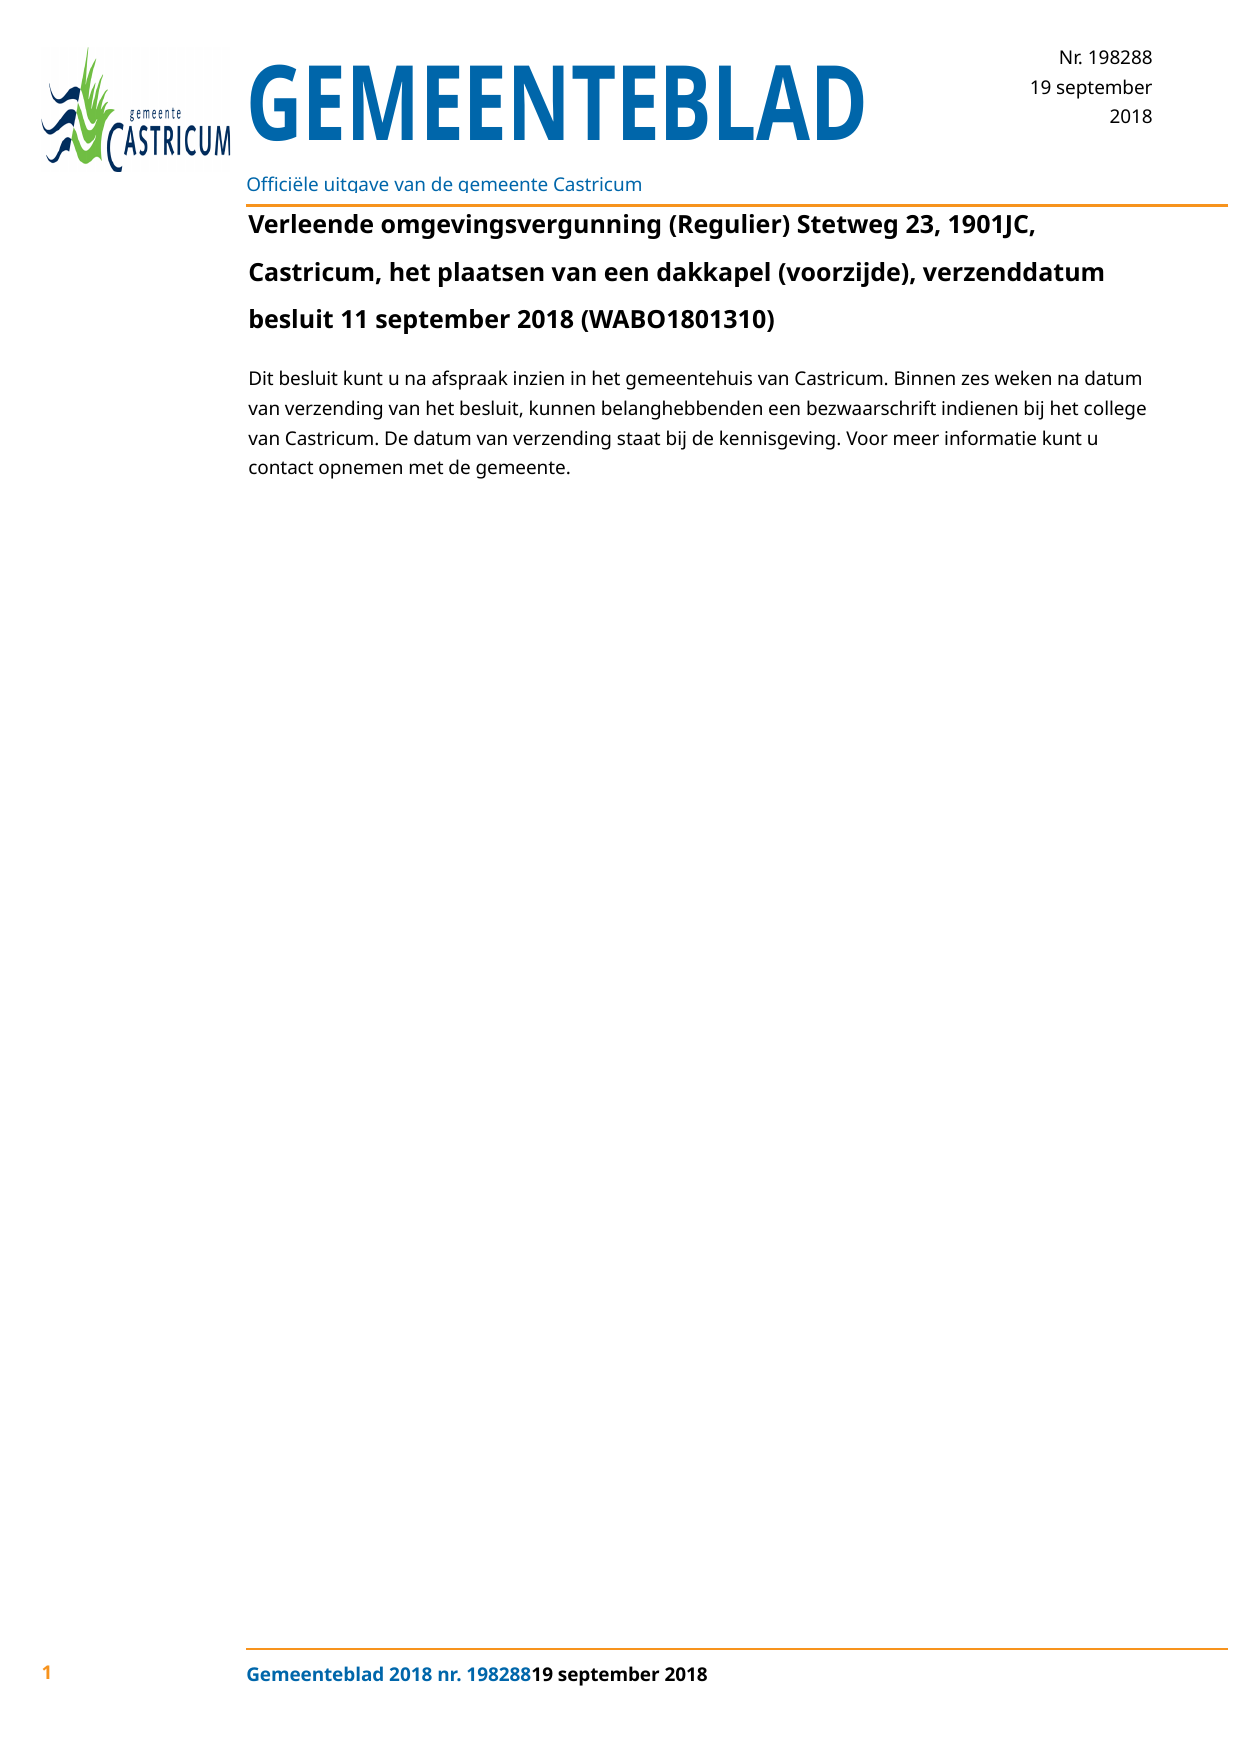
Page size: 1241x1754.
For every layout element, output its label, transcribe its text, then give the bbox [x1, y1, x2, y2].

text Dit besluit kunt u na afspraak inzien in het gemeentehuis van Castricum. Binnen zes weken na datum van verzending van het besluit, kunnen belanghebbenden een bezwaarschrift indienen bij het college van Castricum. De datum van verzending staat bij de kennisgeving. Voor meer informatie kunt u contact opnemen met de gemeente. [248, 366, 1152, 480]
text Verleende omgevingsvergunning (Regulier) Stetweg 23, 1901JC, Castricum, het plaatsen van een dakkapel (voorzijde), verzenddatum besluit 11 september 2018 (WABO1801310) [248, 207, 1152, 336]
picture [41, 47, 231, 172]
